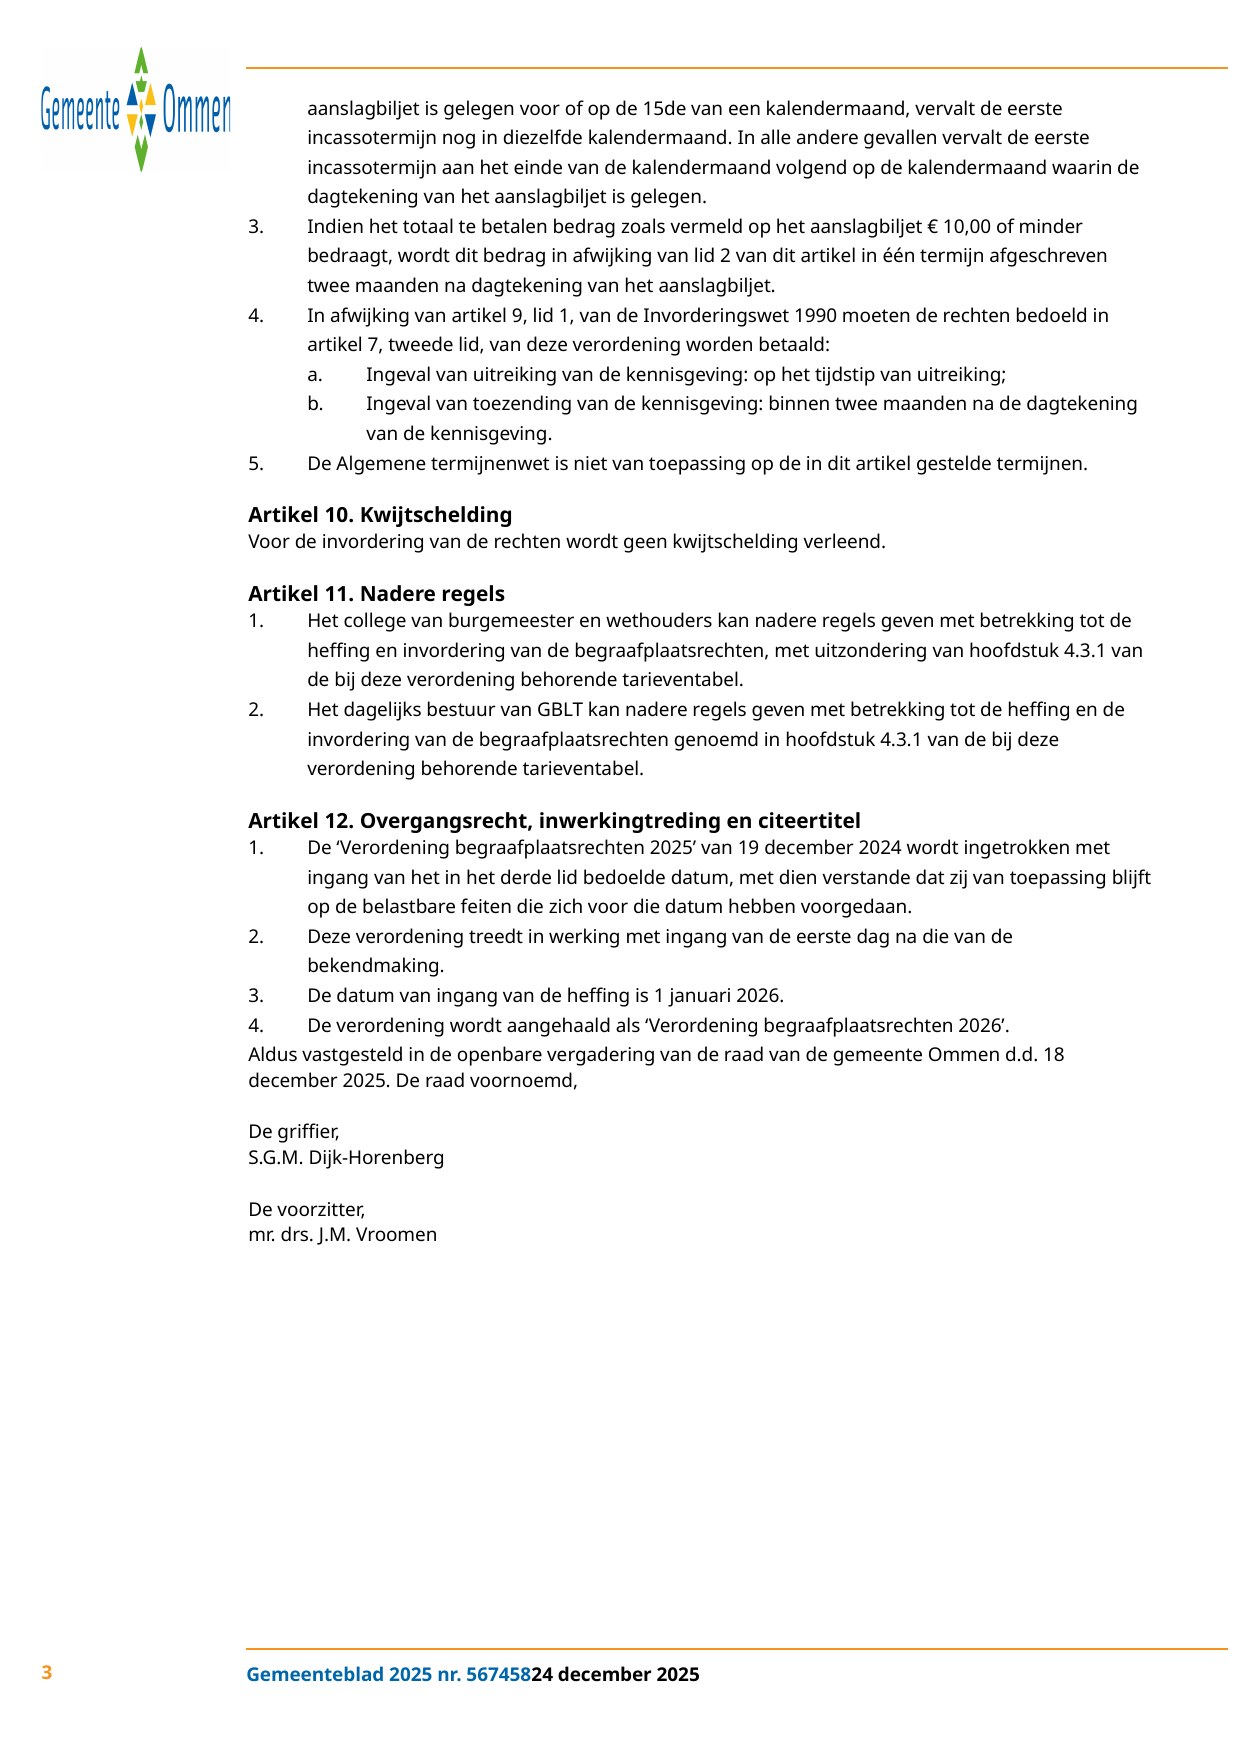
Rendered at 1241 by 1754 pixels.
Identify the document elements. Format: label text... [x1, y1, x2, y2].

list Indien het totaal te betalen bedrag zoals vermeld op het aanslagbiljet € 10,00 of minder bedraagt, wordt dit bedrag in afwijking van lid 2 van dit artikel in één termijn afgeschreven twee maanden na dagtekening van het aanslagbiljet. [248, 213, 1152, 298]
list Ingeval van toezending van de kennisgeving: binnen twee maanden na de dagtekening van de kennisgeving. [307, 391, 1152, 446]
list De Algemene termijnenwet is niet van toepassing op de in dit artikel gestelde termijnen. [248, 450, 1152, 476]
text Artikel 10. Kwijtschelding [248, 500, 1152, 529]
list Het dagelijks bestuur van GBLT kan nadere regels geven met betrekking tot de heffing en de invordering van de begraafplaatsrechten genoemd in hoofdstuk 4.3.1 van de bij deze verordening behorende tarieventabel. [248, 696, 1152, 781]
text De voorzitter, [248, 1196, 1152, 1221]
text De griffier, [248, 1118, 1152, 1144]
list De ‘Verordening begraafplaatsrechten 2025’ van 19 december 2024 wordt ingetrokken met ingang van het in het derde lid bedoelde datum, met dien verstande dat zij van toepassing blijft op de belastbare feiten die zich voor die datum hebben voorgedaan. [248, 834, 1152, 919]
text Artikel 11. Nadere regels [248, 579, 1152, 607]
text Voor de invordering van de rechten wordt geen kwijtschelding verleend. [248, 529, 1152, 554]
list Deze verordening treedt in werking met ingang van de eerste dag na die van de bekendmaking. [248, 923, 1152, 978]
list aanslagbiljet is gelegen voor of op de 15de van een kalendermaand, vervalt de eerste incassotermijn nog in diezelfde kalendermaand. In alle andere gevallen vervalt de eerste incassotermijn aan het einde van de kalendermaand volgend op de kalendermaand waarin de dagtekening van het aanslagbiljet is gelegen. [248, 95, 1152, 209]
list Het college van burgemeester en wethouders kan nadere regels geven met betrekking tot de heffing en invordering van de begraafplaatsrechten, met uitzondering van hoofdstuk 4.3.1 van de bij deze verordening behorende tarieventabel. [248, 607, 1152, 692]
text mr. drs. J.M. Vroomen [248, 1221, 1152, 1247]
list In afwijking van artikel 9, lid 1, van de Invorderingswet 1990 moeten de rechten bedoeld in artikel 7, tweede lid, van deze verordening worden betaald: [248, 302, 1152, 357]
text S.G.M. Dijk-Horenberg [248, 1144, 1152, 1170]
text Aldus vastgesteld in de openbare vergadering van de raad van de gemeente Ommen d.d. 18 december 2025. De raad voornoemd, [248, 1041, 1152, 1093]
list Ingeval van uitreiking van de kennisgeving: op het tijdstip van uitreiking; [307, 361, 1152, 387]
picture [41, 47, 231, 172]
text Artikel 12. Overgangsrecht, inwerkingtreding en citeertitel [248, 806, 1152, 834]
list De datum van ingang van de heffing is 1 januari 2026. [248, 982, 1152, 1008]
list De verordening wordt aangehaald als ‘Verordening begraafplaatsrechten 2026’. [248, 1012, 1152, 1037]
